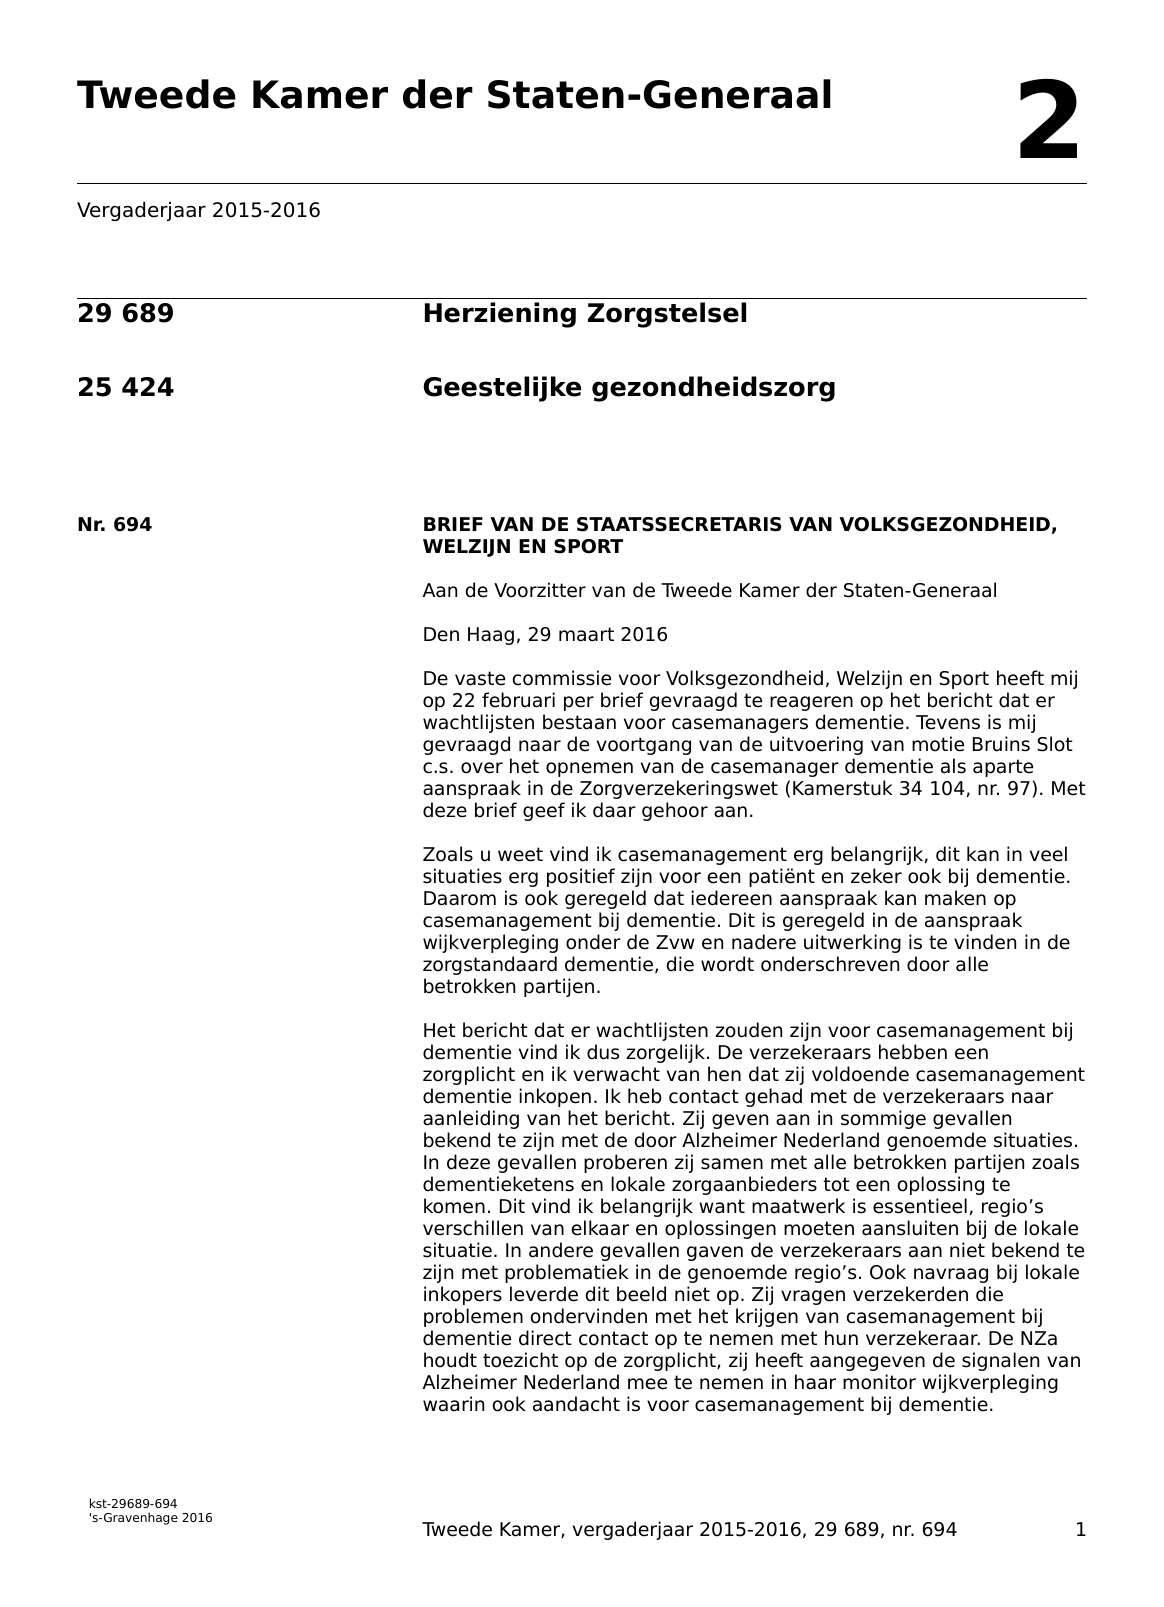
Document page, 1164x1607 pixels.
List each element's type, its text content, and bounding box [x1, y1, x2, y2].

text Aan de Voorzitter van de Tweede Kamer der Staten-Generaal [422, 580, 1087, 602]
text De vaste commissie voor Volksgezondheid, Welzijn en Sport heeft mij op 22 februari per brief gevraagd te reageren op het bericht dat er wachtlijsten bestaan voor casemanagers dementie. Tevens is mij gevraagd naar de voortgang van de uitvoering van motie Bruins Slot c.s. over het opnemen van de casemanager dementie als aparte aanspraak in de Zorgverzekeringswet (Kamerstuk 34 104, nr. 97). Met deze brief geef ik daar gehoor aan. [422, 668, 1087, 822]
text Het bericht dat er wachtlijsten zouden zijn voor casemanagement bij dementie vind ik dus zorgelijk. De verzekeraars hebben een zorgplicht en ik verwacht van hen dat zij voldoende casemanagement dementie inkopen. Ik heb contact gehad met de verzekeraars naar aanleiding van het bericht. Zij geven aan in sommige gevallen bekend te zijn met de door Alzheimer Nederland genoemde situaties. In deze gevallen proberen zij samen met alle betrokken partijen zoals dementieketens en lokale zorgaanbieders tot een oplossing te komen. Dit vind ik belangrijk want maatwerk is essentieel, regio’s verschillen van elkaar en oplossingen moeten aansluiten bij de lokale situatie. In andere gevallen gaven de verzekeraars aan niet bekend te zijn met problematiek in de genoemde regio’s. Ook navraag bij lokale inkopers leverde dit beeld niet op. Zij vragen verzekerden die problemen ondervinden met het krijgen van casemanagement bij dementie direct contact op te nemen met hun verzekeraar. De NZa houdt toezicht op de zorgplicht, zij heeft aangegeven de signalen van Alzheimer Nederland mee te nemen in haar monitor wijkverpleging waarin ook aandacht is voor casemanagement bij dementie. [422, 1020, 1087, 1416]
table_header Tweede Kamer der Staten-Generaal [77, 59, 886, 183]
table_cell Vergaderjaar 2015-2016 [77, 184, 1087, 298]
text kst-29689-694 [88, 1497, 323, 1511]
subtitle Nr. 694 BRIEF VAN DE STAATSSECRETARIS VAN VOLKSGEZONDHEID, WELZIJN EN SPORT [77, 514, 1087, 558]
text Zoals u weet vind ik casemanagement erg belangrijk, dit kan in veel situaties erg positief zijn voor een patiënt en zeker ook bij dementie. Daarom is ook geregeld dat iedereen aanspraak kan maken op casemanagement bij dementie. Dit is geregeld in de aanspraak wijkverpleging onder de Zvw en nadere uitwerking is te vinden in de zorgstandaard dementie, die wordt onderschreven door alle betrokken partijen. [422, 844, 1087, 998]
text 's-Gravenhage 2016 [88, 1511, 323, 1525]
table_header 2 [886, 59, 1087, 183]
subtitle 25 424 Geestelijke gezondheidszorg [77, 373, 1087, 403]
subtitle 29 689 Herziening Zorgstelsel [77, 299, 1087, 329]
text Den Haag, 29 maart 2016 [422, 624, 1087, 646]
